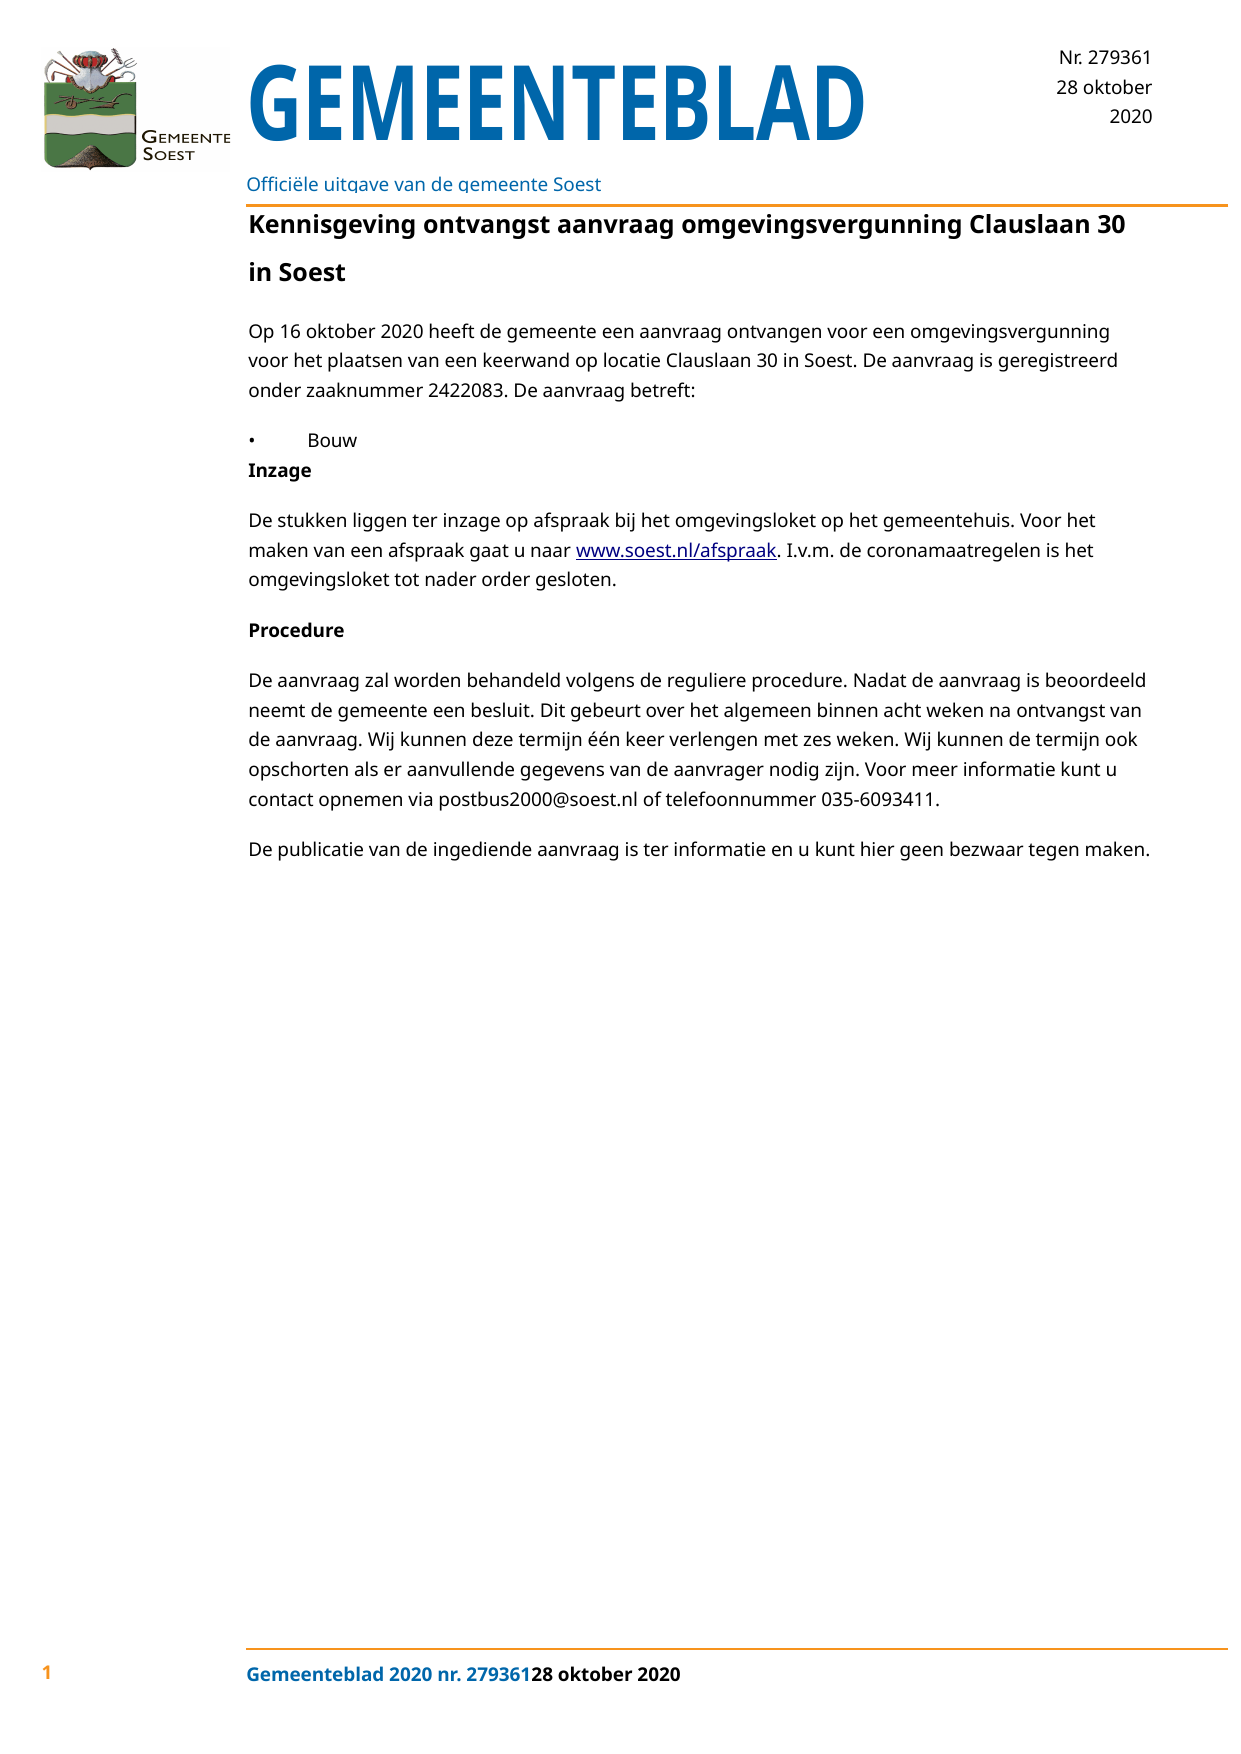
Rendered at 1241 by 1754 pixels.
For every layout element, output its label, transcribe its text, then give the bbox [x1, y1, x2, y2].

text De aanvraag zal worden behandeld volgens de reguliere procedure. Nadat de aanvraag is beoordeeld neemt de gemeente een besluit. Dit gebeurt over het algemeen binnen acht weken na ontvangst van de aanvraag. Wij kunnen deze termijn één keer verlengen met zes weken. Wij kunnen de termijn ook opschorten als er aanvullende gegevens van de aanvrager nodig zijn. Voor meer informatie kunt u contact opnemen via postbus2000@soest.nl of telefoonnummer 035-6093411. [248, 667, 1152, 812]
text Op 16 oktober 2020 heeft de gemeente een aanvraag ontvangen voor een omgevingsvergunning voor het plaatsen van een keerwand op locatie Clauslaan 30 in Soest. De aanvraag is geregistreerd onder zaaknummer 2422083. De aanvraag betreft: [248, 318, 1152, 403]
text Inzage [248, 457, 1152, 483]
list Bouw [248, 427, 1152, 453]
text De stukken liggen ter inzage op afspraak bij het omgevingsloket op het gemeentehuis. Voor het maken van een afspraak gaat u naar www.soest.nl/afspraak. I.v.m. de coronamaatregelen is het omgevingsloket tot nader order gesloten. [248, 507, 1152, 592]
text De publicatie van de ingediende aanvraag is ter informatie en u kunt hier geen bezwaar tegen maken. [248, 836, 1152, 862]
text Procedure [248, 617, 1152, 643]
text Kennisgeving ontvangst aanvraag omgevingsvergunning Clauslaan 30 in Soest [248, 207, 1152, 288]
picture [41, 47, 231, 172]
